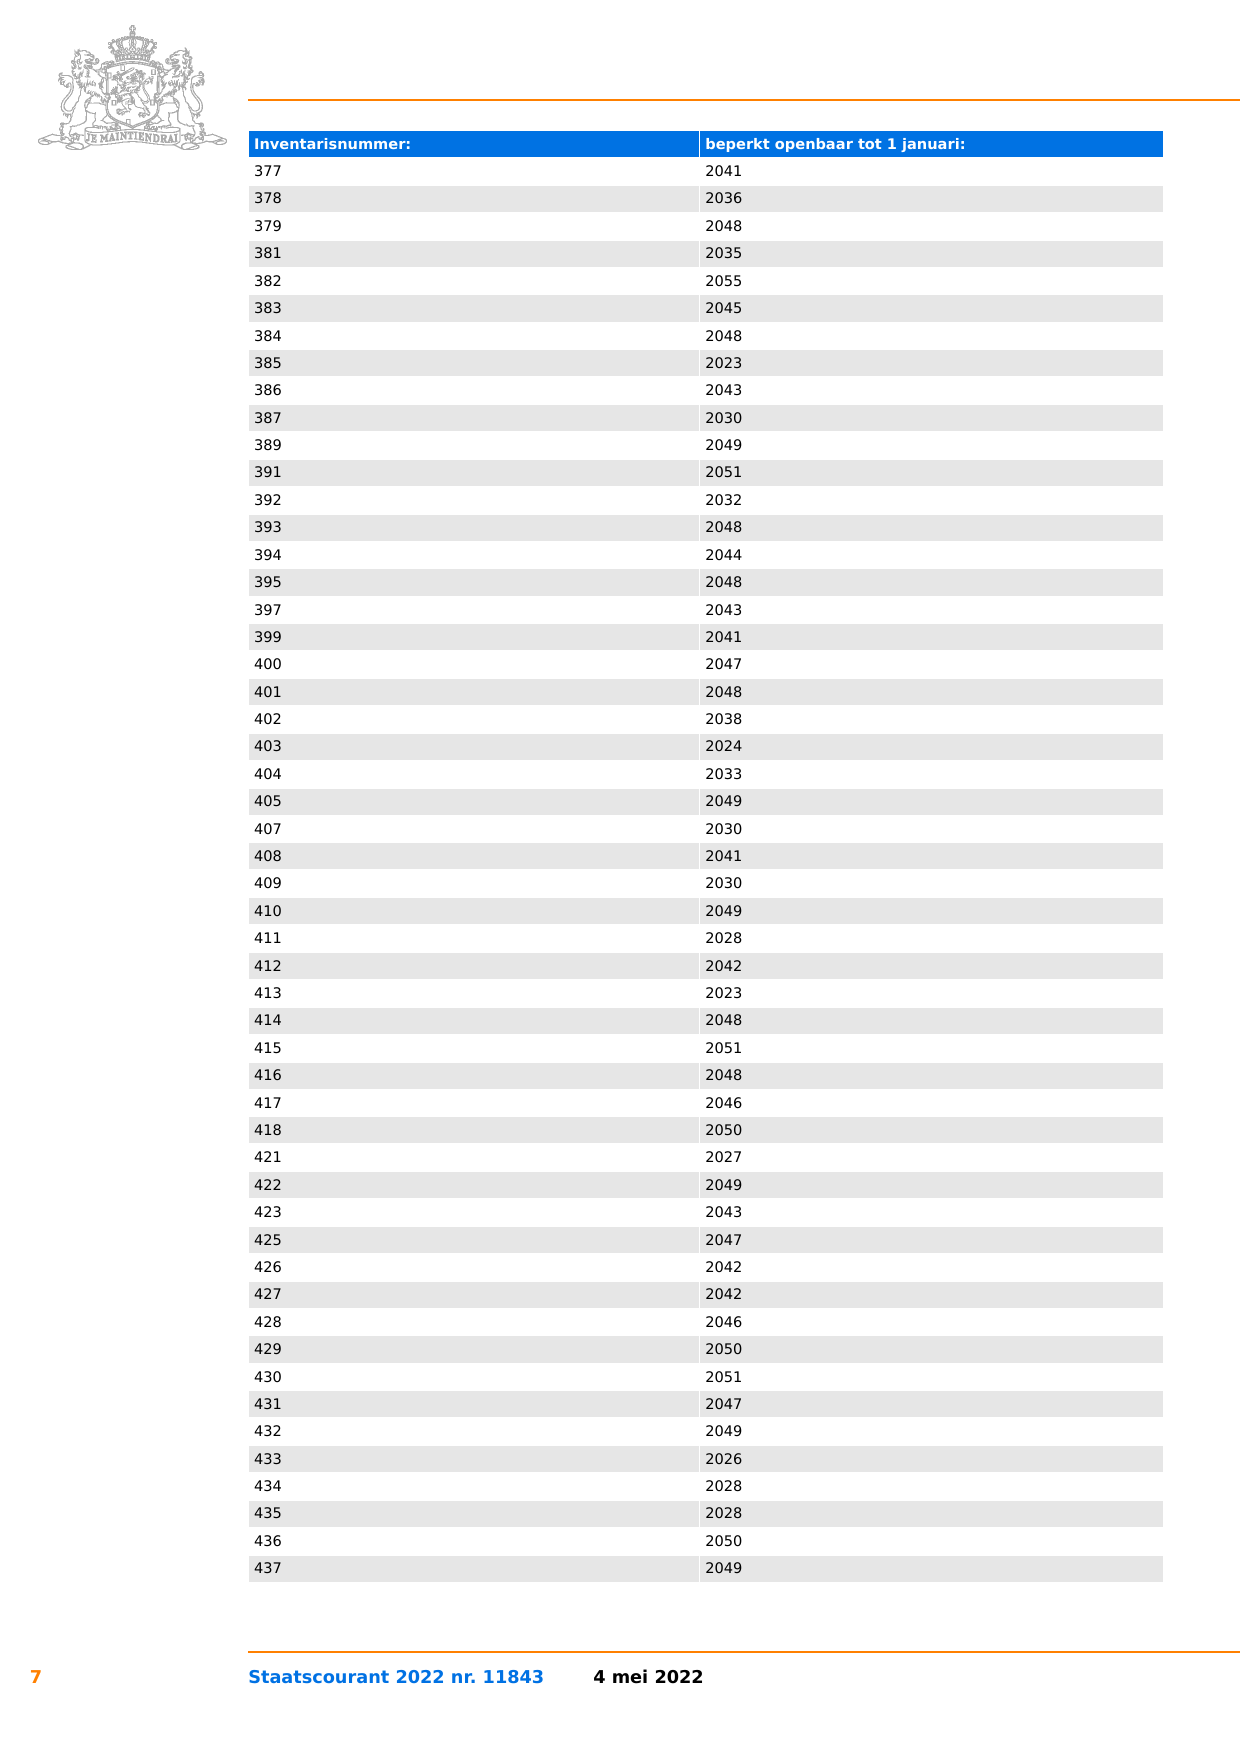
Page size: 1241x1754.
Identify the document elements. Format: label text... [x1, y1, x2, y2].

table_cell 2048 [700, 515, 1163, 541]
table_cell 386 [249, 378, 699, 404]
table_cell 2048 [700, 1008, 1163, 1034]
table_cell 2046 [700, 1309, 1163, 1335]
table_cell 416 [249, 1063, 699, 1089]
table_cell 432 [249, 1419, 699, 1445]
table_cell 423 [249, 1199, 699, 1226]
table_cell 409 [249, 871, 699, 897]
table_cell 411 [249, 925, 699, 952]
table_cell 2047 [700, 1391, 1163, 1417]
table_cell 2045 [700, 295, 1163, 322]
table_cell 2041 [700, 158, 1163, 185]
table_cell 2036 [700, 186, 1163, 212]
table_cell 2049 [700, 1556, 1163, 1582]
table_cell 2028 [700, 1473, 1163, 1500]
table_cell 2041 [700, 624, 1163, 650]
table_cell 2026 [700, 1446, 1163, 1472]
table_cell 2033 [700, 761, 1163, 787]
table_cell 2051 [700, 1364, 1163, 1390]
table_cell 2048 [700, 323, 1163, 349]
table_cell 2049 [700, 1419, 1163, 1445]
table_cell 391 [249, 460, 699, 486]
table_cell 2043 [700, 378, 1163, 404]
table_cell 400 [249, 651, 699, 678]
table_cell 2027 [700, 1145, 1163, 1171]
table_cell 425 [249, 1227, 699, 1253]
table_cell 435 [249, 1501, 699, 1527]
table_cell 412 [249, 953, 699, 979]
table_cell 403 [249, 734, 699, 760]
table_cell 2023 [700, 350, 1163, 376]
table_cell 2049 [700, 432, 1163, 459]
table_cell 2049 [700, 1172, 1163, 1198]
table_cell 410 [249, 898, 699, 924]
table_cell 431 [249, 1391, 699, 1417]
table_cell 2051 [700, 460, 1163, 486]
table_cell 415 [249, 1035, 699, 1061]
table_cell 2038 [700, 706, 1163, 733]
table_cell 434 [249, 1473, 699, 1500]
table_cell 437 [249, 1556, 699, 1582]
table_cell 397 [249, 597, 699, 623]
table_cell 2042 [700, 1254, 1163, 1281]
table_cell 2049 [700, 898, 1163, 924]
table_cell 384 [249, 323, 699, 349]
table_cell 413 [249, 980, 699, 1007]
table_cell 2042 [700, 1282, 1163, 1308]
table_cell 389 [249, 432, 699, 459]
table_cell 405 [249, 789, 699, 815]
table_cell 2048 [700, 213, 1163, 239]
table_cell 2047 [700, 1227, 1163, 1253]
table_cell 394 [249, 542, 699, 568]
table_cell 418 [249, 1117, 699, 1143]
table_cell 2055 [700, 268, 1163, 294]
table_cell 382 [249, 268, 699, 294]
table_cell 2050 [700, 1117, 1163, 1143]
table_header beperkt openbaar tot 1 januari: [700, 131, 1163, 157]
table_header Inventarisnummer: [249, 131, 699, 157]
table_cell 392 [249, 487, 699, 513]
table_cell 429 [249, 1336, 699, 1363]
table_cell 2028 [700, 925, 1163, 952]
table_cell 2030 [700, 405, 1163, 431]
table_cell 2042 [700, 953, 1163, 979]
table_cell 2032 [700, 487, 1163, 513]
table_cell 2048 [700, 1063, 1163, 1089]
table_cell 2028 [700, 1501, 1163, 1527]
table_cell 2043 [700, 1199, 1163, 1226]
table_cell 381 [249, 241, 699, 267]
table_cell 401 [249, 679, 699, 705]
table_cell 2048 [700, 679, 1163, 705]
table_cell 417 [249, 1090, 699, 1116]
table_cell 2043 [700, 597, 1163, 623]
table_cell 399 [249, 624, 699, 650]
table_cell 408 [249, 843, 699, 869]
table_cell 2047 [700, 651, 1163, 678]
table_cell 426 [249, 1254, 699, 1281]
table_cell 377 [249, 158, 699, 185]
table_cell 422 [249, 1172, 699, 1198]
table_cell 430 [249, 1364, 699, 1390]
table_cell 2046 [700, 1090, 1163, 1116]
table_cell 393 [249, 515, 699, 541]
table_cell 395 [249, 569, 699, 596]
table_cell 2050 [700, 1336, 1163, 1363]
table_cell 2044 [700, 542, 1163, 568]
table_cell 404 [249, 761, 699, 787]
table_cell 2049 [700, 789, 1163, 815]
table_cell 433 [249, 1446, 699, 1472]
table_cell 402 [249, 706, 699, 733]
table_cell 387 [249, 405, 699, 431]
table_cell 407 [249, 816, 699, 842]
table_cell 428 [249, 1309, 699, 1335]
table_cell 414 [249, 1008, 699, 1034]
table_cell 2035 [700, 241, 1163, 267]
table_cell 2023 [700, 980, 1163, 1007]
picture [38, 25, 227, 150]
table_cell 383 [249, 295, 699, 322]
table_cell 421 [249, 1145, 699, 1171]
table_cell 2030 [700, 816, 1163, 842]
table_cell 427 [249, 1282, 699, 1308]
table_cell 378 [249, 186, 699, 212]
table_cell 2051 [700, 1035, 1163, 1061]
table_cell 2024 [700, 734, 1163, 760]
table_cell 2041 [700, 843, 1163, 869]
table_cell 2050 [700, 1528, 1163, 1554]
table_cell 385 [249, 350, 699, 376]
table_cell 2048 [700, 569, 1163, 596]
table_cell 379 [249, 213, 699, 239]
table_cell 2030 [700, 871, 1163, 897]
table_cell 436 [249, 1528, 699, 1554]
